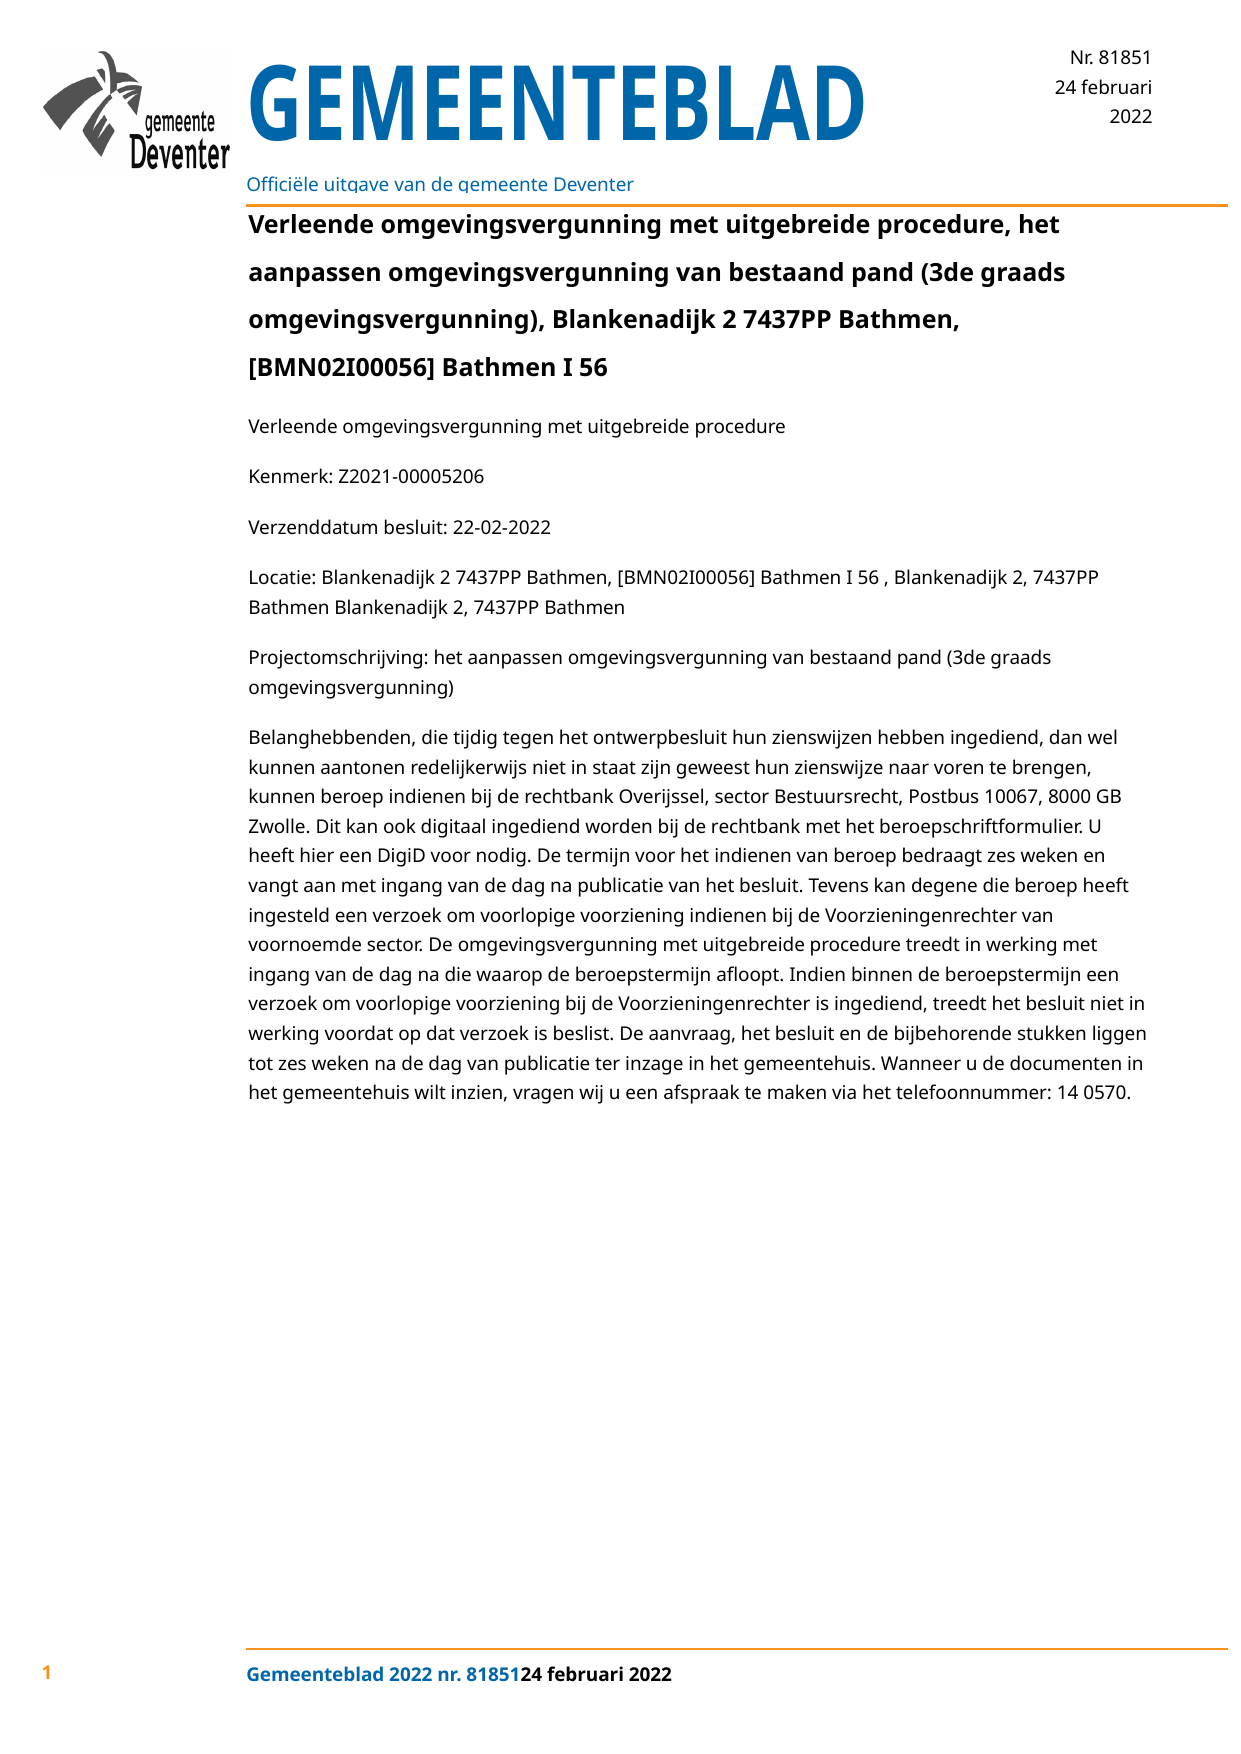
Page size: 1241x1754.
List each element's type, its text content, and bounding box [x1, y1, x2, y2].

text Verzenddatum besluit: 22-02-2022 [248, 514, 1152, 540]
picture [41, 47, 231, 172]
text Verleende omgevingsvergunning met uitgebreide procedure, het aanpassen omgevingsvergunning van bestaand pand (3de graads omgevingsvergunning), Blankenadijk 2 7437PP Bathmen, [BMN02I00056] Bathmen I 56 [248, 207, 1152, 384]
text Locatie: Blankenadijk 2 7437PP Bathmen, [BMN02I00056] Bathmen I 56 , Blankenadijk 2, 7437PP Bathmen Blankenadijk 2, 7437PP Bathmen [248, 564, 1152, 620]
text Belanghebbenden, die tijdig tegen het ontwerpbesluit hun zienswijzen hebben ingediend, dan wel kunnen aantonen redelijkerwijs niet in staat zijn geweest hun zienswijze naar voren te brengen, kunnen beroep indienen bij de rechtbank Overijssel, sector Bestuursrecht, Postbus 10067, 8000 GB Zwolle. Dit kan ook digitaal ingediend worden bij de rechtbank met het beroepschriftformulier. U heeft hier een DigiD voor nodig. De termijn voor het indienen van beroep bedraagt zes weken en vangt aan met ingang van de dag na publicatie van het besluit. Tevens kan degene die beroep heeft ingesteld een verzoek om voorlopige voorziening indienen bij de Voorzieningenrechter van voornoemde sector. De omgevingsvergunning met uitgebreide procedure treedt in werking met ingang van de dag na die waarop de beroepstermijn afloopt. Indien binnen de beroepstermijn een verzoek om voorlopige voorziening bij de Voorzieningenrechter is ingediend, treedt het besluit niet in werking voordat op dat verzoek is beslist. De aanvraag, het besluit en de bijbehorende stukken liggen tot zes weken na de dag van publicatie ter inzage in het gemeentehuis. Wanneer u de documenten in het gemeentehuis wilt inzien, vragen wij u een afspraak te maken via het telefoonnummer: 14 0570. [248, 724, 1152, 1105]
text Projectomschrijving: het aanpassen omgevingsvergunning van bestaand pand (3de graads omgevingsvergunning) [248, 644, 1152, 700]
text Kenmerk: Z2021-00005206 [248, 463, 1152, 489]
text Verleende omgevingsvergunning met uitgebreide procedure [248, 413, 1152, 439]
